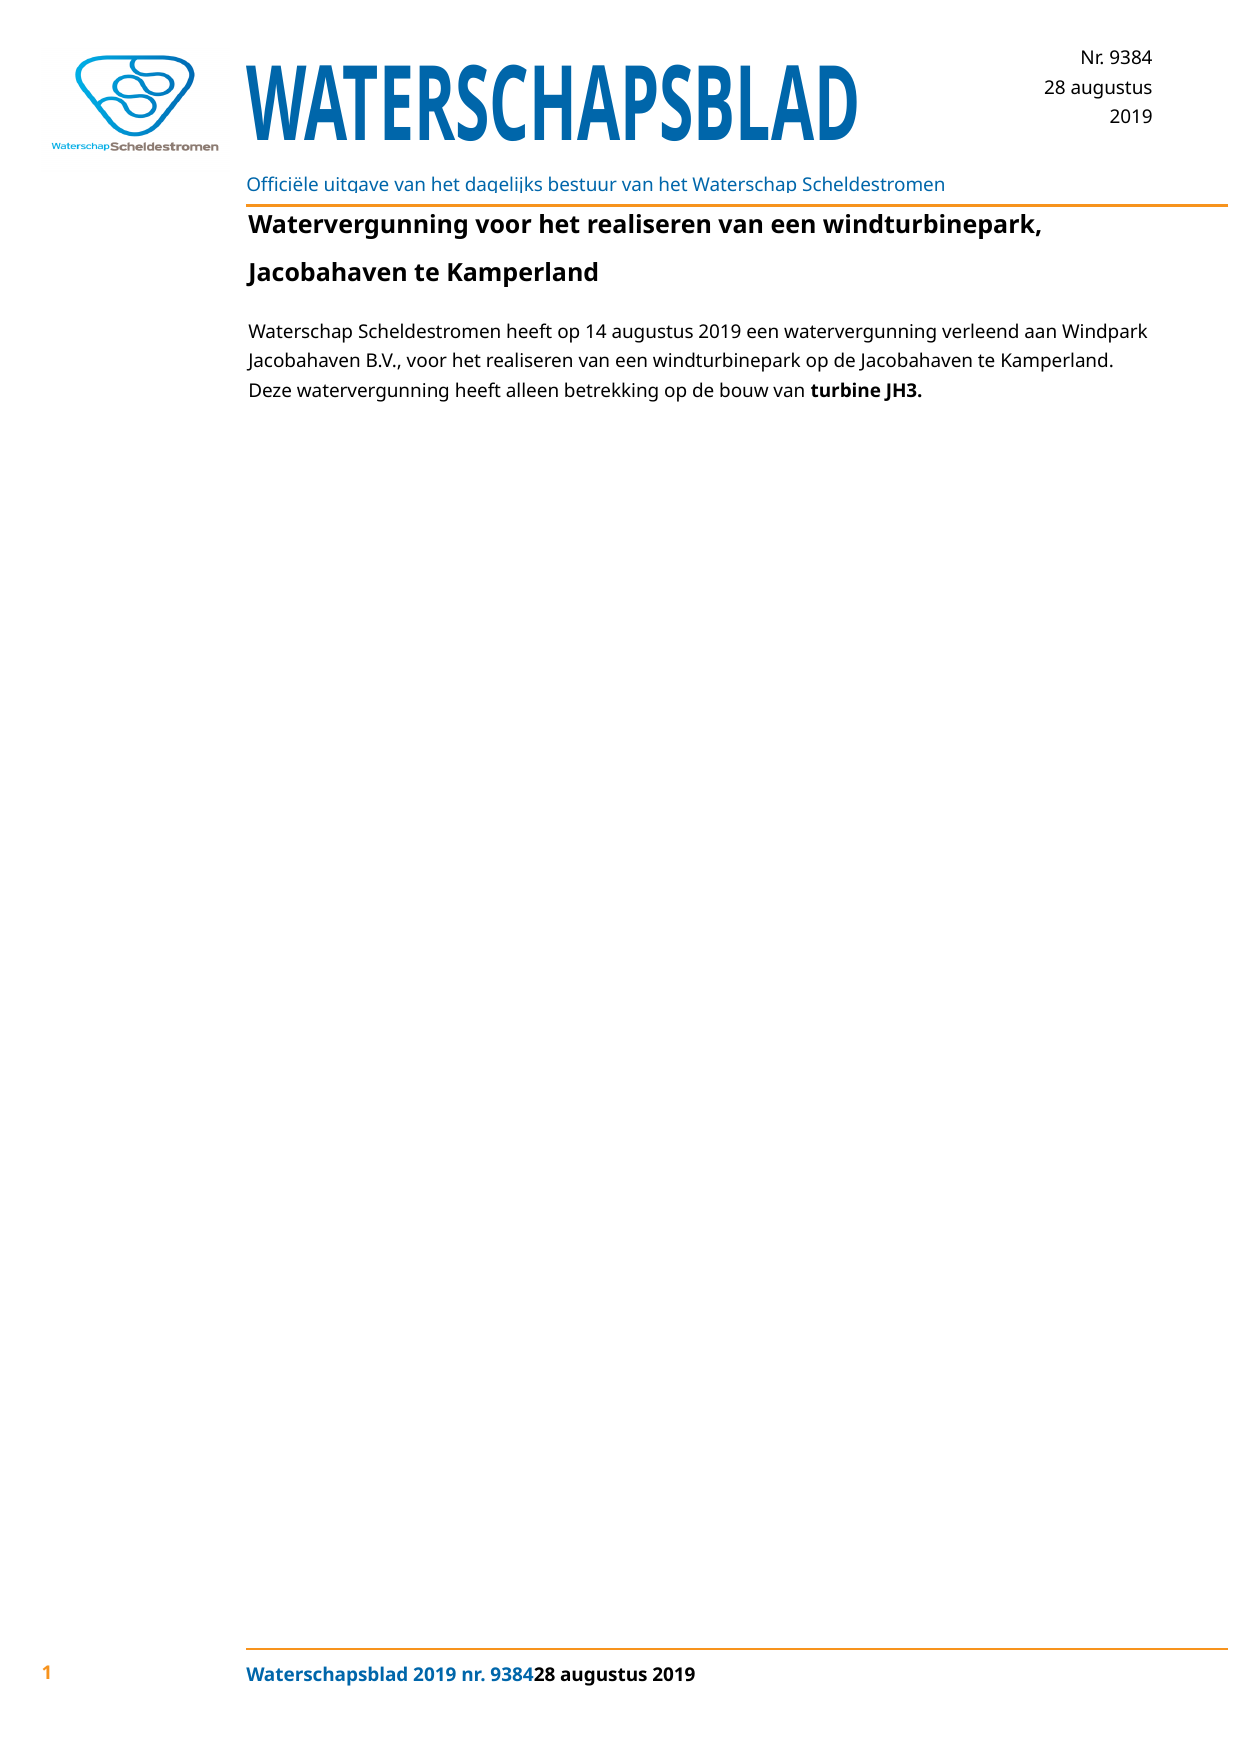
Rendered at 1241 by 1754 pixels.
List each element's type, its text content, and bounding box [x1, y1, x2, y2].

text Waterschap Scheldestromen heeft op 14 augustus 2019 een watervergunning verleend aan Windpark Jacobahaven B.V., voor het realiseren van een windturbinepark op de Jacobahaven te Kamperland. Deze watervergunning heeft alleen betrekking op de bouw van turbine JH3. [248, 318, 1152, 403]
picture [41, 47, 231, 172]
text Watervergunning voor het realiseren van een windturbinepark, Jacobahaven te Kamperland [248, 207, 1152, 288]
